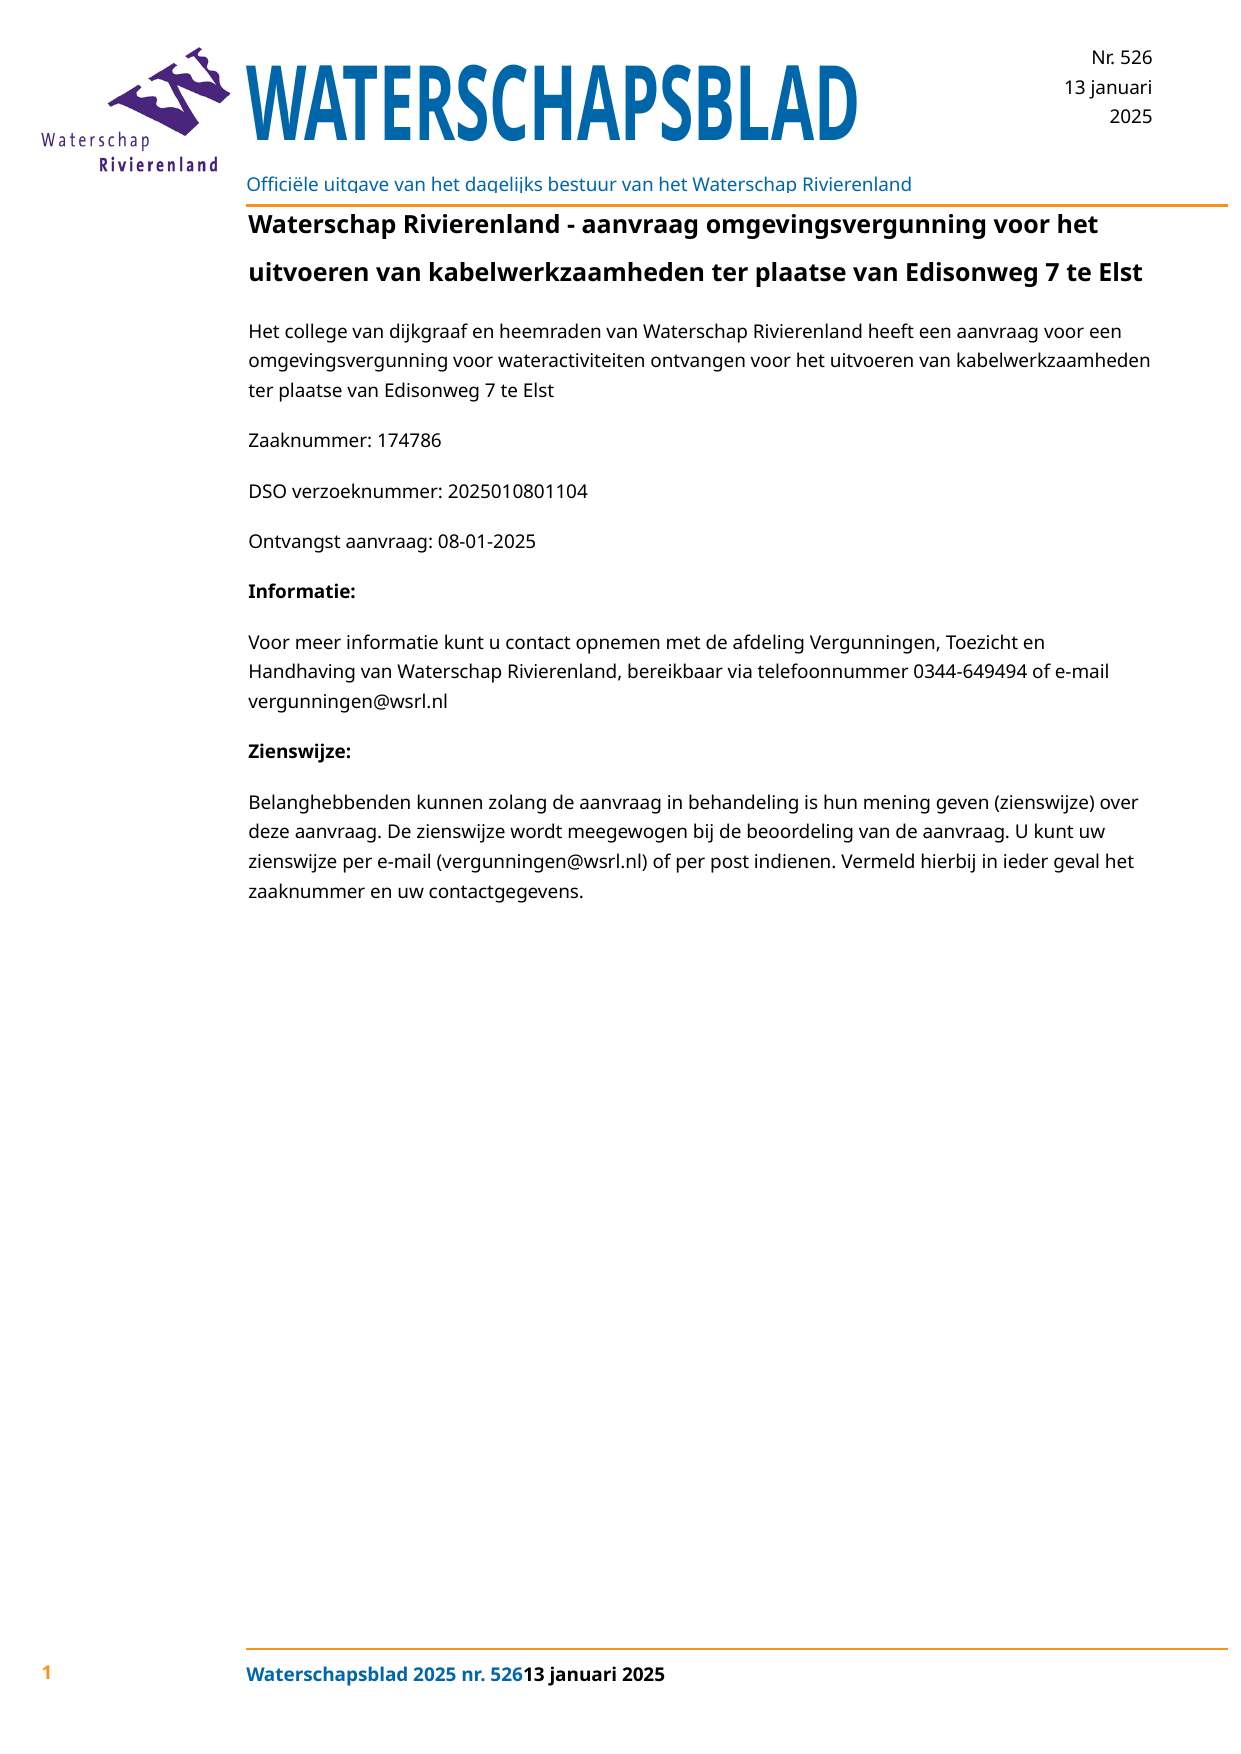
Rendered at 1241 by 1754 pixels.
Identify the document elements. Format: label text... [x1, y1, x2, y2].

text Informatie: [248, 579, 1152, 604]
text Ontvangst aanvraag: 08-01-2025 [248, 528, 1152, 554]
picture [41, 47, 231, 172]
text Waterschap Rivierenland - aanvraag omgevingsvergunning voor het uitvoeren van kabelwerkzaamheden ter plaatse van Edisonweg 7 te Elst [248, 207, 1152, 288]
text Belanghebbenden kunnen zolang de aanvraag in behandeling is hun mening geven (zienswijze) over deze aanvraag. De zienswijze wordt meegewogen bij de beoordeling van de aanvraag. U kunt uw zienswijze per e-mail (vergunningen@wsrl.nl) of per post indienen. Vermeld hierbij in ieder geval het zaaknummer en uw contactgegevens. [248, 789, 1152, 904]
text DSO verzoeknummer: 2025010801104 [248, 478, 1152, 504]
text Voor meer informatie kunt u contact opnemen met de afdeling Vergunningen, Toezicht en Handhaving van Waterschap Rivierenland, bereikbaar via telefoonnummer 0344-649494 of e-mail vergunningen@wsrl.nl [248, 629, 1152, 714]
text Zaaknummer: 174786 [248, 427, 1152, 453]
text Zienswijze: [248, 739, 1152, 764]
text Het college van dijkgraaf en heemraden van Waterschap Rivierenland heeft een aanvraag voor een omgevingsvergunning voor wateractiviteiten ontvangen voor het uitvoeren van kabelwerkzaamheden ter plaatse van Edisonweg 7 te Elst [248, 318, 1152, 403]
